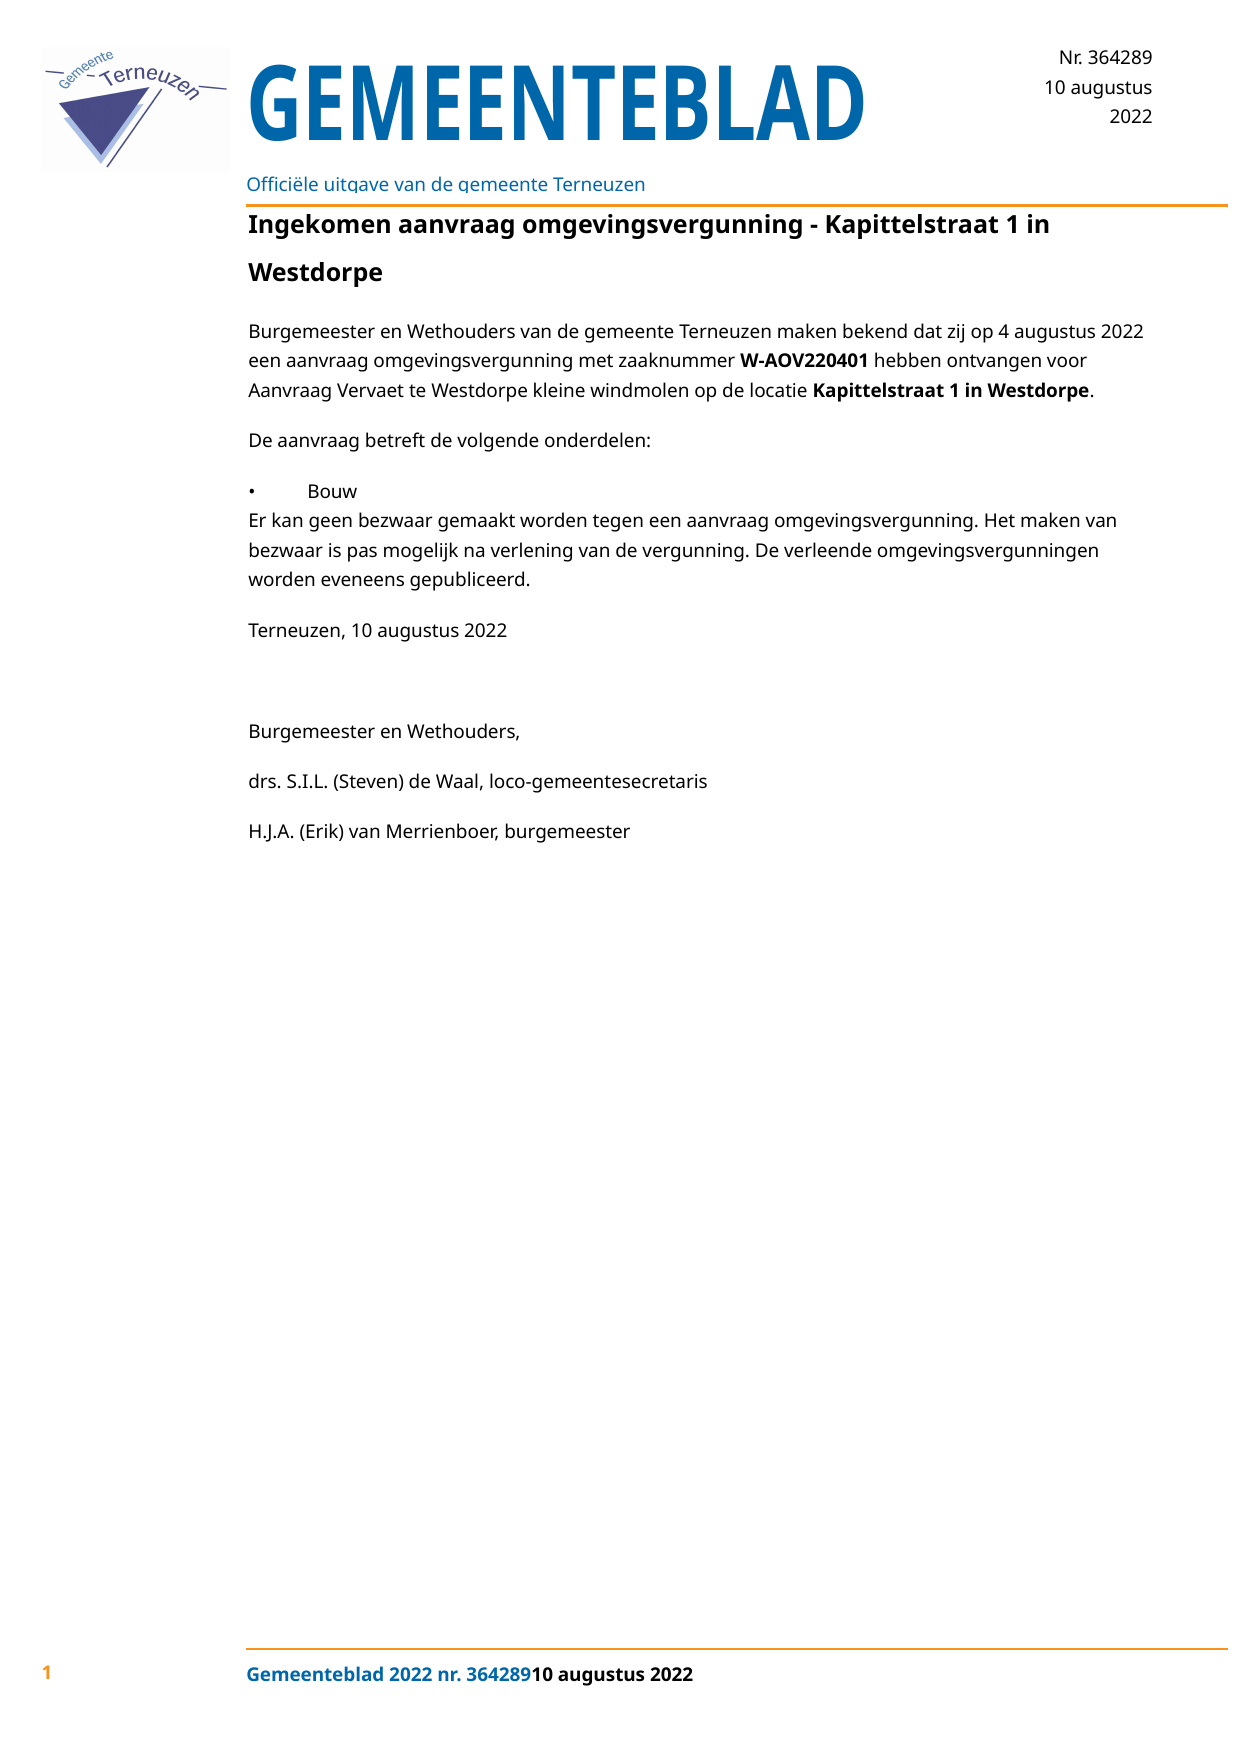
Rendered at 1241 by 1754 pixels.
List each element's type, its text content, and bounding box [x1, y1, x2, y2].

text Er kan geen bezwaar gemaakt worden tegen een aanvraag omgevingsvergunning. Het maken van bezwaar is pas mogelijk na verlening van de vergunning. De verleende omgevingsvergunningen worden eveneens gepubliceerd. [248, 507, 1152, 592]
text Terneuzen, 10 augustus 2022 [248, 617, 1152, 643]
list Bouw [248, 478, 1152, 504]
text Burgemeester en Wethouders van de gemeente Terneuzen maken bekend dat zij op 4 augustus 2022 een aanvraag omgevingsvergunning met zaaknummer W-AOV220401 hebben ontvangen voor Aanvraag Vervaet te Westdorpe kleine windmolen op de locatie Kapittelstraat 1 in Westdorpe. [248, 318, 1152, 403]
text De aanvraag betreft de volgende onderdelen: [248, 427, 1152, 453]
picture [41, 47, 231, 172]
text Ingekomen aanvraag omgevingsvergunning - Kapittelstraat 1 in Westdorpe [248, 207, 1152, 288]
text H.J.A. (Erik) van Merrienboer, burgemeester [248, 819, 1152, 844]
text drs. S.I.L. (Steven) de Waal, loco-gemeentesecretaris [248, 768, 1152, 794]
text Burgemeester en Wethouders, [248, 718, 1152, 744]
